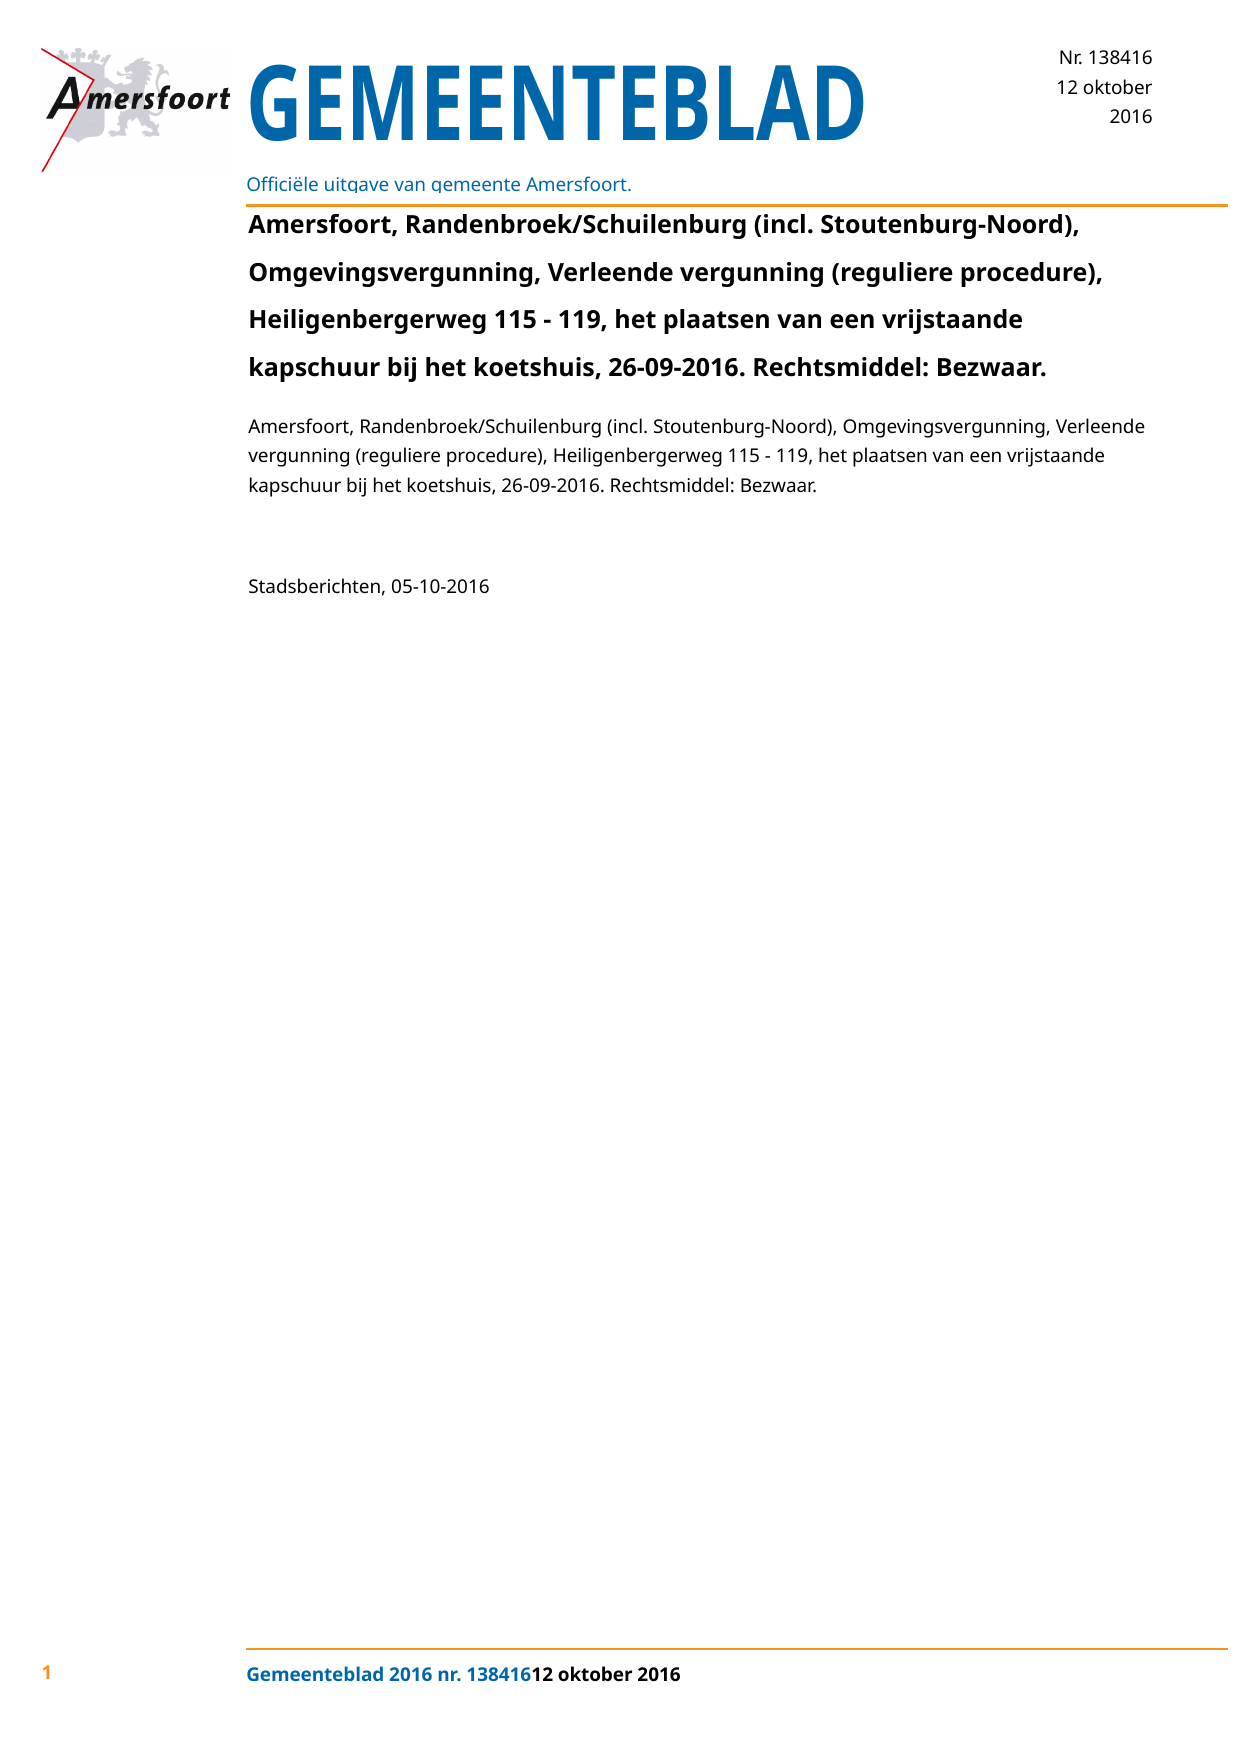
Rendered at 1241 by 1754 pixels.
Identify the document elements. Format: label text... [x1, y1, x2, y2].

text Stadsberichten, 05-10-2016 [248, 573, 1152, 599]
text Amersfoort, Randenbroek/Schuilenburg (incl. Stoutenburg-Noord), Omgevingsvergunning, Verleende vergunning (reguliere procedure), Heiligenbergerweg 115 - 119, het plaatsen van een vrijstaande kapschuur bij het koetshuis, 26-09-2016. Rechtsmiddel: Bezwaar. [248, 413, 1152, 498]
text Amersfoort, Randenbroek/Schuilenburg (incl. Stoutenburg-Noord), Omgevingsvergunning, Verleende vergunning (reguliere procedure), Heiligenbergerweg 115 - 119, het plaatsen van een vrijstaande kapschuur bij het koetshuis, 26-09-2016. Rechtsmiddel: Bezwaar. [248, 207, 1152, 384]
picture [41, 47, 231, 172]
